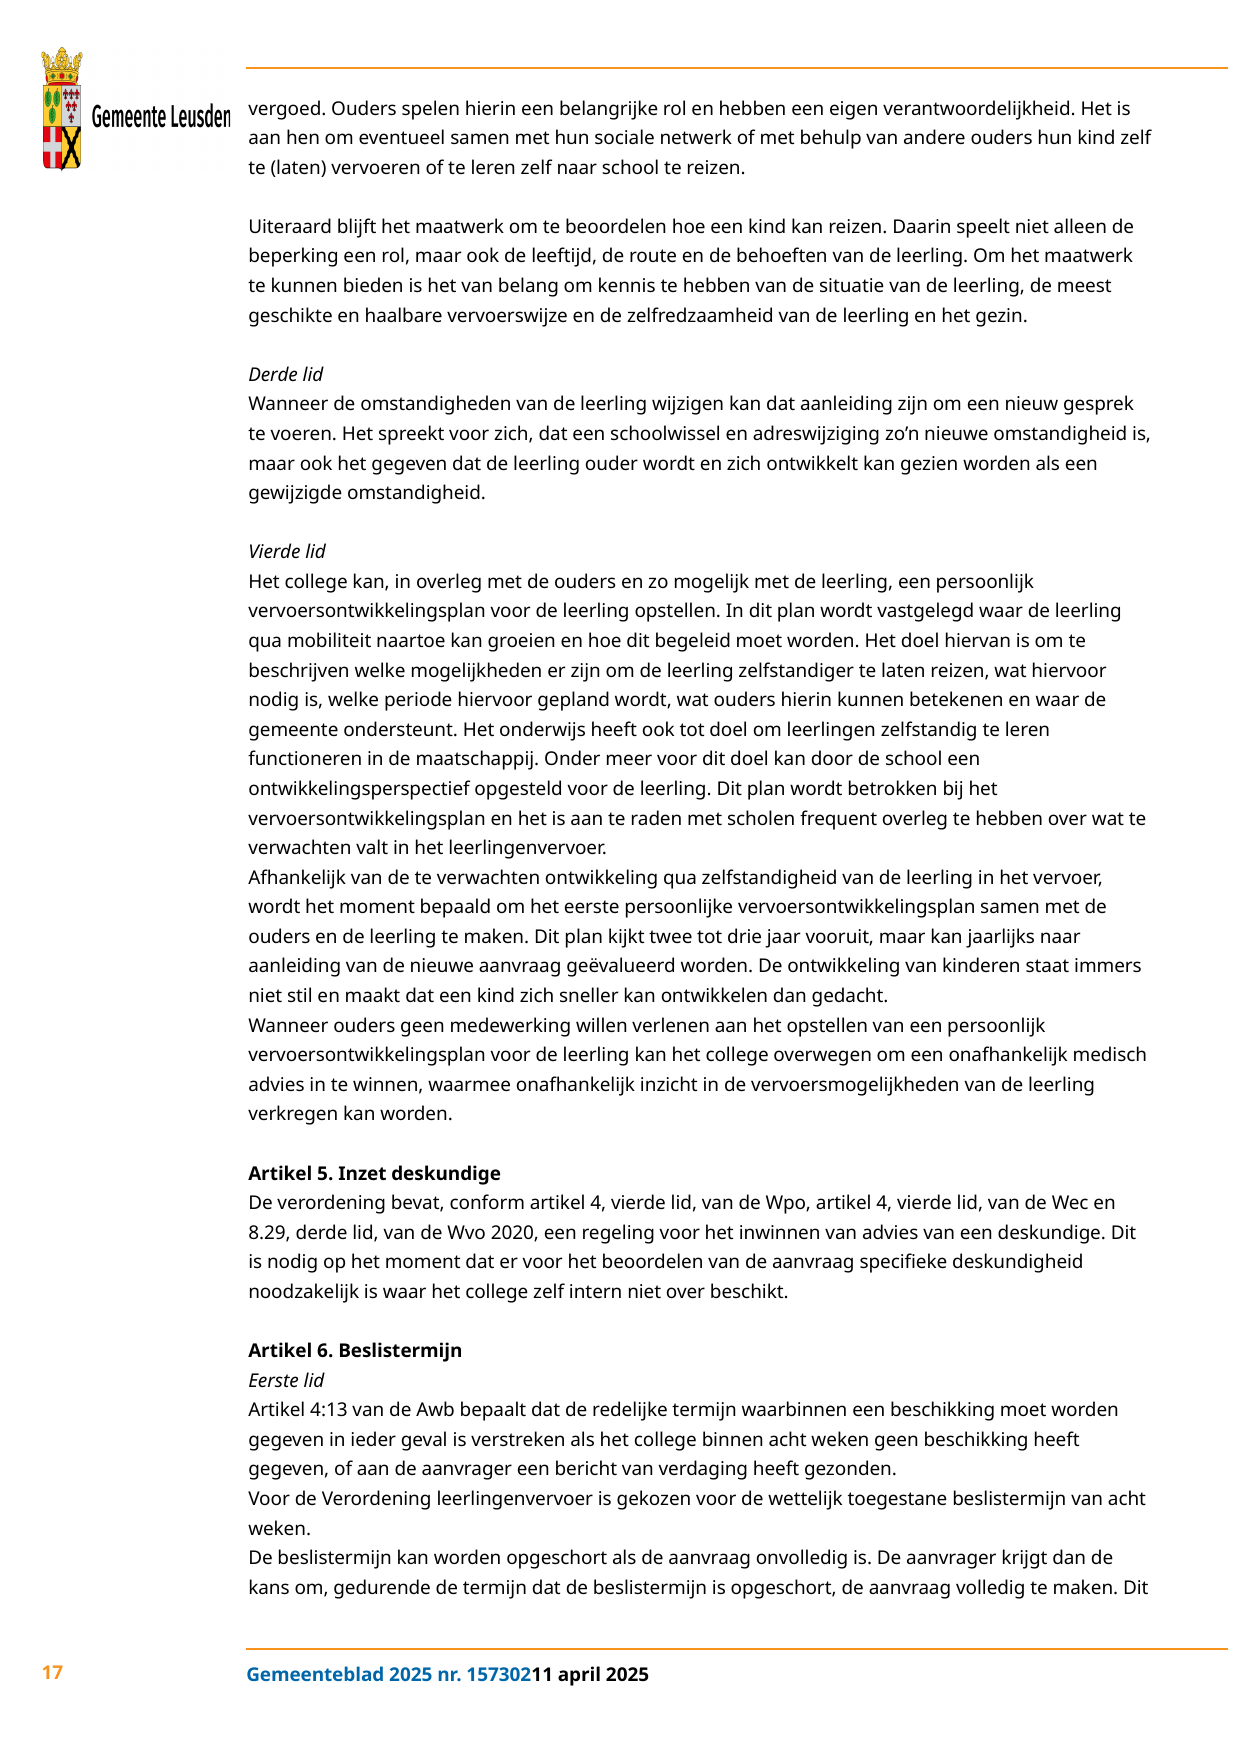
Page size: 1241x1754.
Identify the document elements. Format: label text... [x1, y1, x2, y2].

text Het college kan, in overleg met de ouders en zo mogelijk met de leerling, een persoonlijk vervoersontwikkelingsplan voor de leerling opstellen. In dit plan wordt vastgelegd waar de leerling qua mobiliteit naartoe kan groeien en hoe dit begeleid moet worden. Het doel hiervan is om te beschrijven welke mogelijkheden er zijn om de leerling zelfstandiger te laten reizen, wat hiervoor nodig is, welke periode hiervoor gepland wordt, wat ouders hierin kunnen betekenen en waar de gemeente ondersteunt. Het onderwijs heeft ook tot doel om leerlingen zelfstandig te leren functioneren in de maatschappij. Onder meer voor dit doel kan door de school een ontwikkelingsperspectief opgesteld voor de leerling. Dit plan wordt betrokken bij het vervoersontwikkelingsplan en het is aan te raden met scholen frequent overleg te hebben over wat te verwachten valt in het leerlingenvervoer. [248, 568, 1152, 860]
text Artikel 6. Beslistermijn [248, 1337, 1152, 1363]
text Eerste lid [248, 1367, 1152, 1393]
picture [41, 47, 231, 172]
text Wanneer de omstandigheden van de leerling wijzigen kan dat aanleiding zijn om een nieuw gesprek te voeren. Het spreekt voor zich, dat een schoolwissel en adreswijziging zo’n nieuwe omstandigheid is, maar ook het gegeven dat de leerling ouder wordt en zich ontwikkelt kan gezien worden als een gewijzigde omstandigheid. [248, 391, 1152, 505]
text Afhankelijk van de te verwachten ontwikkeling qua zelfstandigheid van de leerling in het vervoer, wordt het moment bepaald om het eerste persoonlijke vervoersontwikkelingsplan samen met de ouders en de leerling te maken. Dit plan kijkt twee tot drie jaar vooruit, maar kan jaarlijks naar aanleiding van de nieuwe aanvraag geëvalueerd worden. De ontwikkeling van kinderen staat immers niet stil en maakt dat een kind zich sneller kan ontwikkelen dan gedacht. [248, 864, 1152, 1008]
text Uiteraard blijft het maatwerk om te beoordelen hoe een kind kan reizen. Daarin speelt niet alleen de [248, 213, 1152, 239]
text Voor de Verordening leerlingenvervoer is gekozen voor de wettelijk toegestane beslistermijn van acht weken. [248, 1485, 1152, 1541]
text Artikel 4:13 van de Awb bepaalt dat de redelijke termijn waarbinnen een beschikking moet worden gegeven in ieder geval is verstreken als het college binnen acht weken geen beschikking heeft gegeven, of aan de aanvrager een bericht van verdaging heeft gezonden. [248, 1396, 1152, 1481]
text Vierde lid [248, 538, 1152, 564]
text De verordening bevat, conform artikel 4, vierde lid, van de Wpo, artikel 4, vierde lid, van de Wec en 8.29, derde lid, van de Wvo 2020, een regeling voor het inwinnen van advies van een deskundige. Dit is nodig op het moment dat er voor het beoordelen van de aanvraag specifieke deskundigheid noodzakelijk is waar het college zelf intern niet over beschikt. [248, 1189, 1152, 1304]
text Artikel 5. Inzet deskundige [248, 1160, 1152, 1186]
text vergoed. Ouders spelen hierin een belangrijke rol en hebben een eigen verantwoordelijkheid. Het is aan hen om eventueel samen met hun sociale netwerk of met behulp van andere ouders hun kind zelf te (laten) vervoeren of te leren zelf naar school te reizen. [248, 95, 1152, 180]
text Wanneer ouders geen medewerking willen verlenen aan het opstellen van een persoonlijk vervoersontwikkelingsplan voor de leerling kan het college overwegen om een onafhankelijk medisch advies in te winnen, waarmee onafhankelijk inzicht in de vervoersmogelijkheden van de leerling verkregen kan worden. [248, 1012, 1152, 1126]
text Derde lid [248, 361, 1152, 387]
text De beslistermijn kan worden opgeschort als de aanvraag onvolledig is. De aanvrager krijgt dan de kans om, gedurende de termijn dat de beslistermijn is opgeschort, de aanvraag volledig te maken. Dit [248, 1544, 1152, 1600]
text beperking een rol, maar ook de leeftijd, de route en de behoeften van de leerling. Om het maatwerk te kunnen bieden is het van belang om kennis te hebben van de situatie van de leerling, de meest geschikte en haalbare vervoerswijze en de zelfredzaamheid van de leerling en het gezin. [248, 243, 1152, 328]
